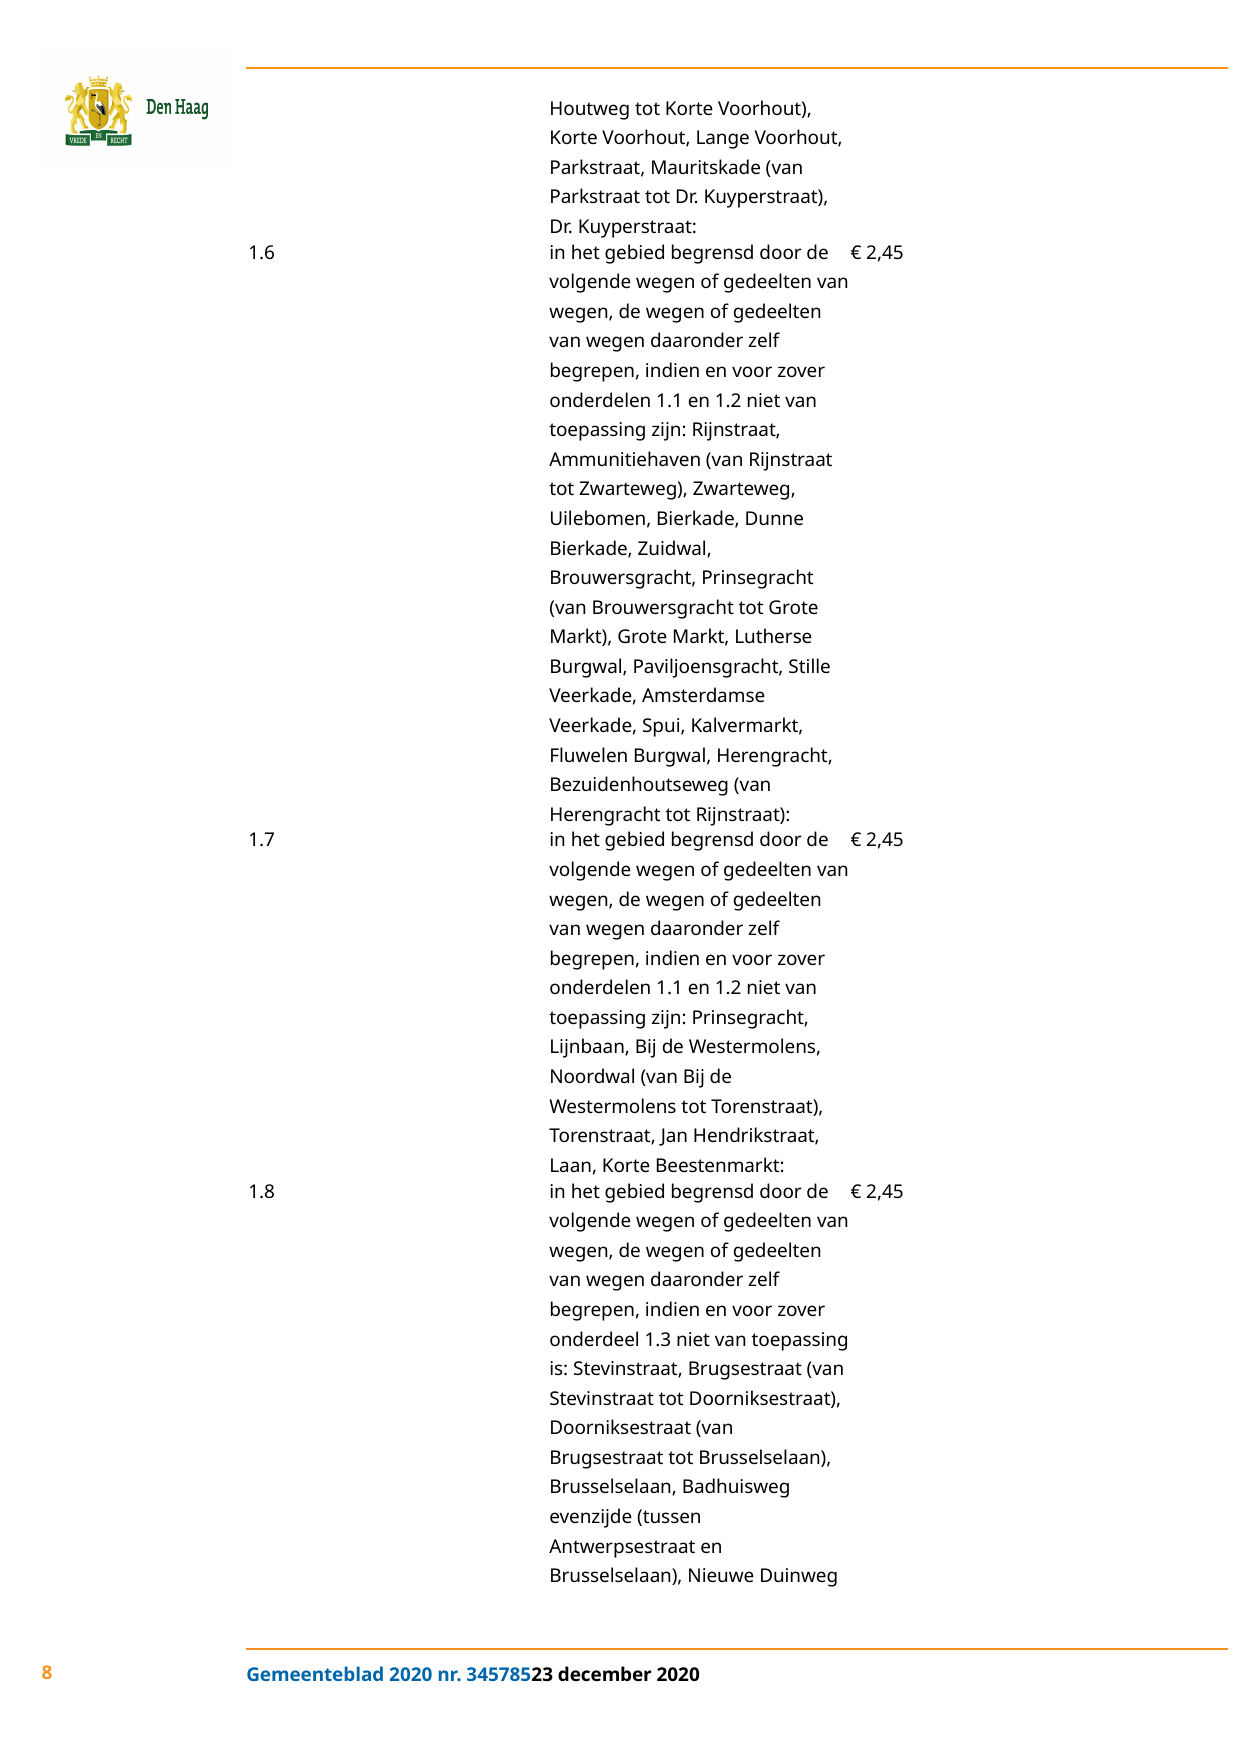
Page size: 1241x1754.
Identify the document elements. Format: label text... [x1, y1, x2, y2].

table_cell 1.8 [248, 1178, 549, 1588]
table_cell Houtweg tot Korte Voorhout), Korte Voorhout, Lange Voorhout, Parkstraat, Mauritskade (van Parkstraat tot Dr. Kuyperstraat), Dr. Kuyperstraat: [549, 95, 850, 239]
table_cell in het gebied begrensd door de volgende wegen of gedeelten van wegen, de wegen of gedeelten van wegen daaronder zelf begrepen, indien en voor zover onderdelen 1.1 en 1.2 niet van toepassing zijn: Rijnstraat, Ammunitiehaven (van Rijnstraat tot Zwarteweg), Zwarteweg, Uilebomen, Bierkade, Dunne Bierkade, Zuidwal, Brouwersgracht, Prinsegracht (van Brouwersgracht tot Grote Markt), Grote Markt, Lutherse Burgwal, Paviljoensgracht, Stille Veerkade, Amsterdamse Veerkade, Spui, Kalvermarkt, Fluwelen Burgwal, Herengracht, Bezuidenhoutseweg (van Herengracht tot Rijnstraat): [549, 239, 850, 827]
table_cell € 2,45 [850, 827, 1152, 1178]
table_cell [248, 95, 549, 239]
picture [41, 47, 231, 172]
table_cell [850, 95, 1152, 239]
table_cell 1.7 [248, 827, 549, 1178]
table_cell € 2,45 [850, 239, 1152, 827]
table_cell € 2,45 [850, 1178, 1152, 1588]
table_cell in het gebied begrensd door de volgende wegen of gedeelten van wegen, de wegen of gedeelten van wegen daaronder zelf begrepen, indien en voor zover onderdelen 1.1 en 1.2 niet van toepassing zijn: Prinsegracht, Lijnbaan, Bij de Westermolens, Noordwal (van Bij de Westermolens tot Torenstraat), Torenstraat, Jan Hendrikstraat, Laan, Korte Beestenmarkt: [549, 827, 850, 1178]
table_cell in het gebied begrensd door de volgende wegen of gedeelten van wegen, de wegen of gedeelten van wegen daaronder zelf begrepen, indien en voor zover onderdeel 1.3 niet van toepassing is: Stevinstraat, Brugsestraat (van Stevinstraat tot Doorniksestraat), Doorniksestraat (van Brugsestraat tot Brusselselaan), Brusselselaan, Badhuisweg evenzijde (tussen Antwerpsestraat en Brusselselaan), Nieuwe Duinweg [549, 1178, 850, 1588]
table_cell 1.6 [248, 239, 549, 827]
